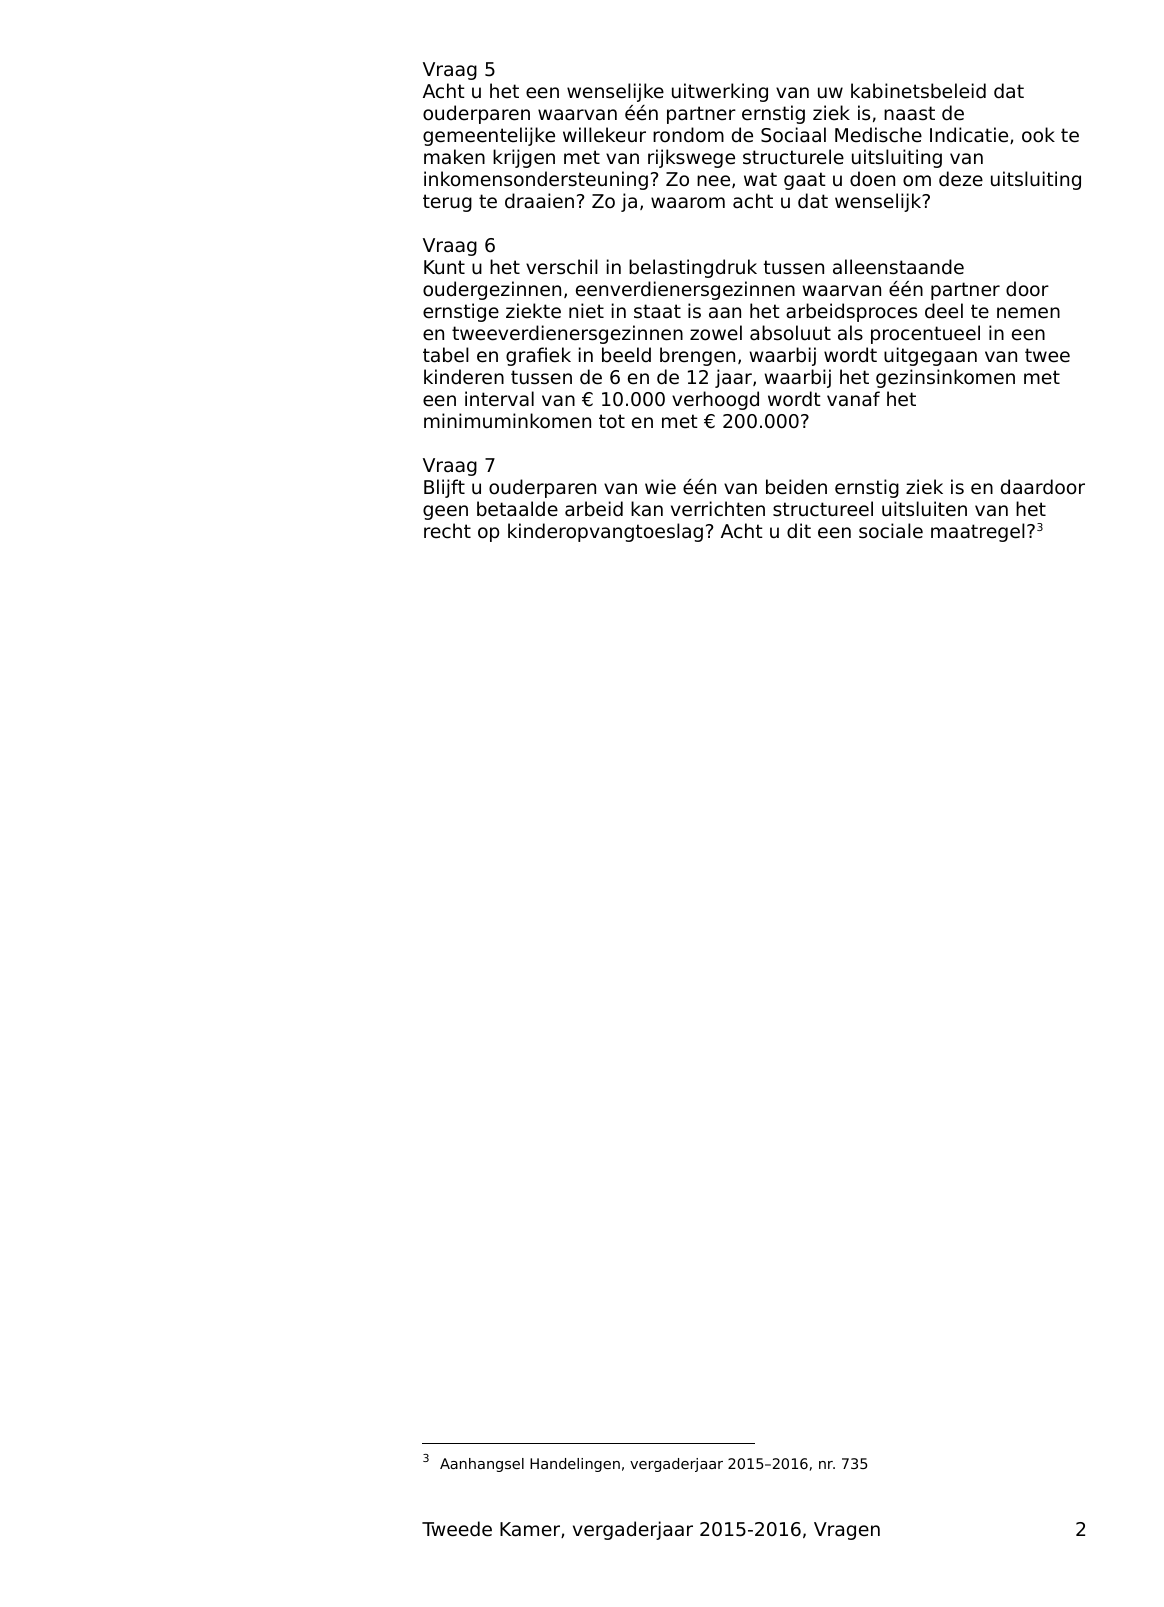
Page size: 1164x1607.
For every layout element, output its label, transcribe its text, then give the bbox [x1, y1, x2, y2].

text Vraag 5 [422, 59, 1087, 81]
text Kunt u het verschil in belastingdruk tussen alleenstaande oudergezinnen, eenverdienersgezinnen waarvan één partner door ernstige ziekte niet in staat is aan het arbeidsproces deel te nemen en tweeverdienersgezinnen zowel absoluut als procentueel in een tabel en grafiek in beeld brengen, waarbij wordt uitgegaan van twee kinderen tussen de 6 en de 12 jaar, waarbij het gezinsinkomen met een interval van € 10.000 verhoogd wordt vanaf het minimuminkomen tot en met € 200.000? [422, 257, 1087, 433]
text Blijft u ouderparen van wie één van beiden ernstig ziek is en daardoor geen betaalde arbeid kan verrichten structureel uitsluiten van het recht op kinderopvangtoeslag? Acht u dit een sociale maatregel? [422, 477, 1087, 543]
text Acht u het een wenselijke uitwerking van uw kabinetsbeleid dat ouderparen waarvan één partner ernstig ziek is, naast de gemeentelijke willekeur rondom de Sociaal Medische Indicatie, ook te maken krijgen met van rijkswege structurele uitsluiting van inkomensondersteuning? Zo nee, wat gaat u doen om deze uitsluiting terug te draaien? Zo ja, waarom acht u dat wenselijk? [422, 81, 1087, 213]
text Vraag 6 [422, 235, 1087, 257]
text Aanhangsel Handelingen, vergaderjaar 2015–2016, nr. 735 [422, 1452, 1087, 1474]
text Vraag 7 [422, 455, 1087, 477]
